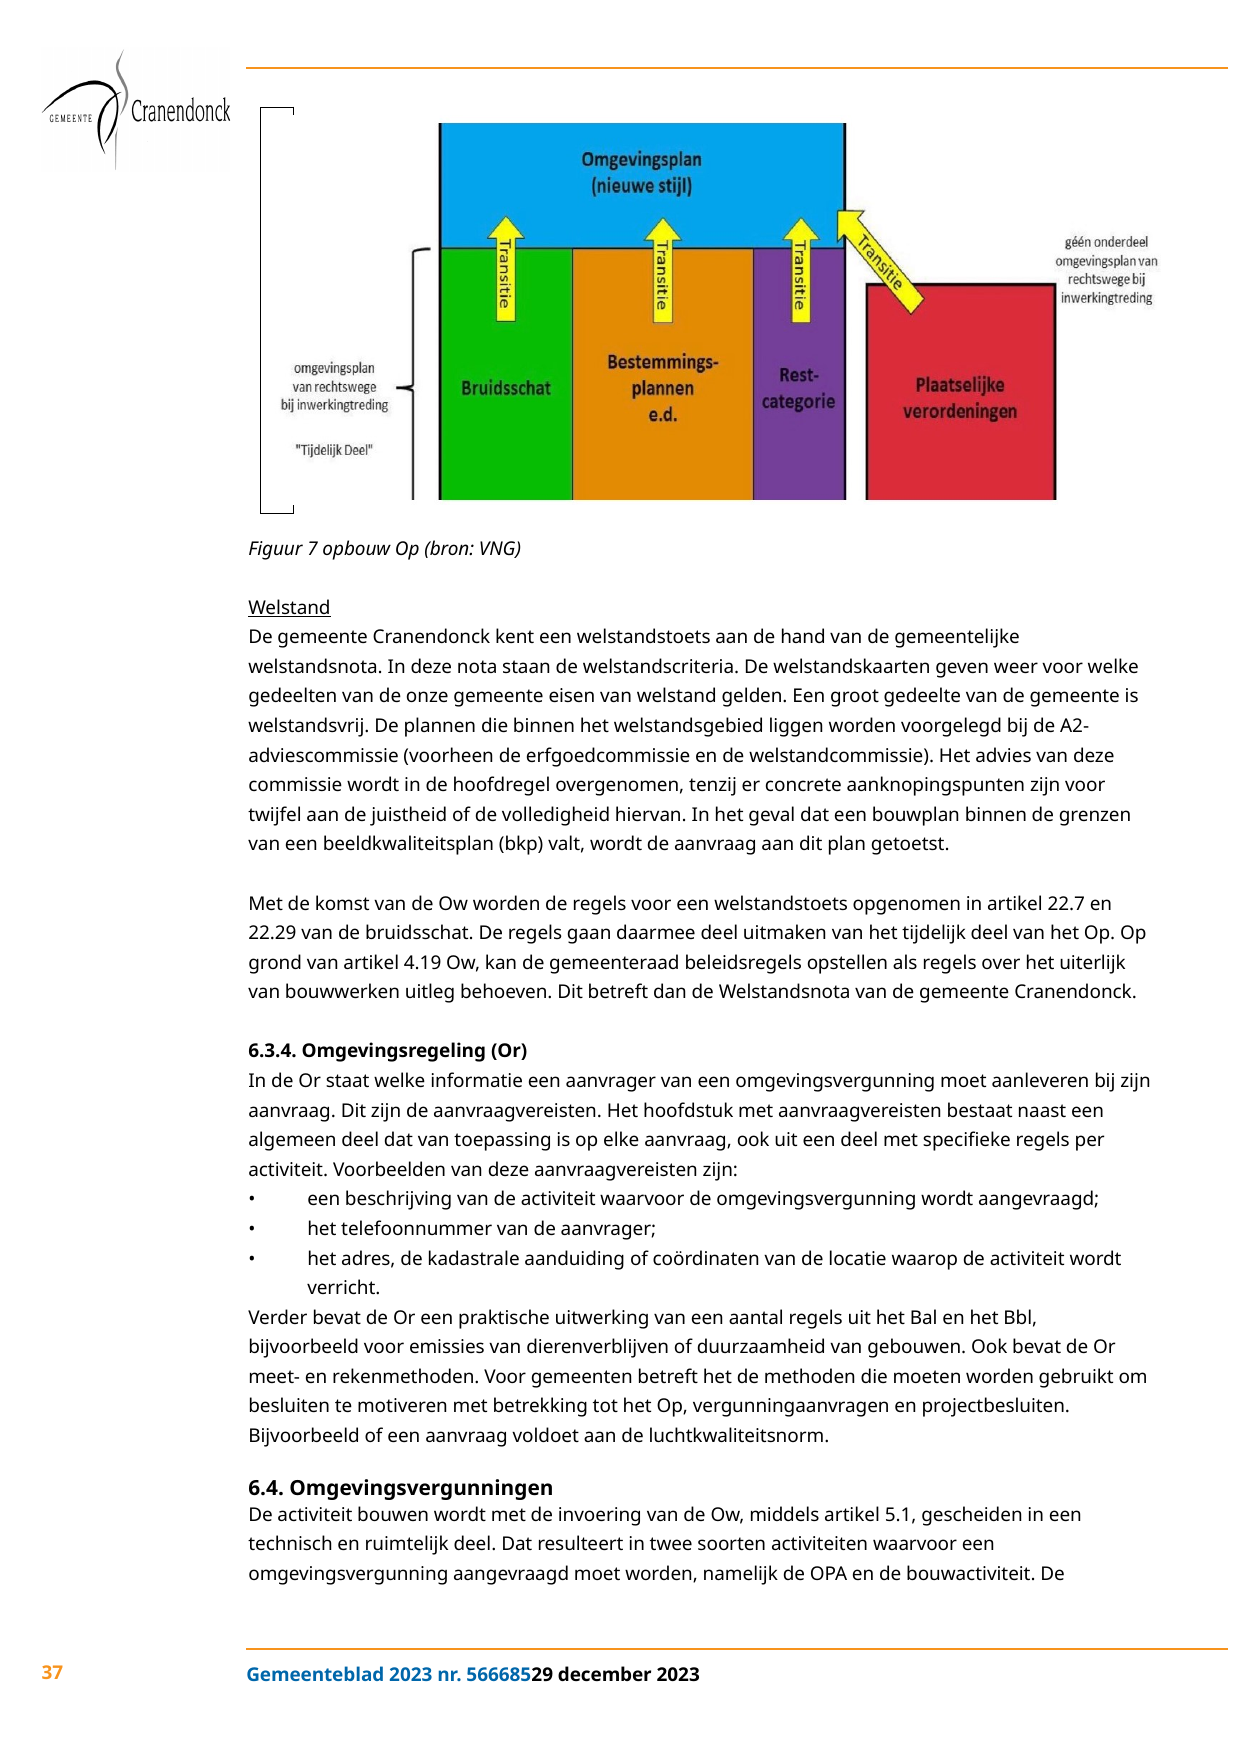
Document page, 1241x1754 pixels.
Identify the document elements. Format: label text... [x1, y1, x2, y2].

picture [41, 47, 231, 172]
list het adres, de kadastrale aanduiding of coördinaten van de locatie waarop de activiteit wordt verricht. [248, 1245, 1152, 1300]
text De activiteit bouwen wordt met de invoering van de Ow, middels artikel 5.1, gescheiden in een technisch en ruimtelijk deel. Dat resulteert in twee soorten activiteiten waarvoor een omgevingsvergunning aangevraagd moet worden, namelijk de OPA en de bouwactiviteit. De [248, 1501, 1152, 1586]
list een beschrijving van de activiteit waarvoor de omgevingsvergunning wordt aangevraagd; [248, 1186, 1152, 1211]
text De gemeente Cranendonck kent een welstandstoets aan de hand van de gemeentelijke welstandsnota. In deze nota staan de welstandscriteria. De welstandskaarten geven weer voor welke gedeelten van de onze gemeente eisen van welstand gelden. Een groot gedeelte van de gemeente is welstandsvrij. De plannen die binnen het welstandsgebied liggen worden voorgelegd bij de A2-adviescommissie (voorheen de erfgoedcommissie en de welstandcommissie). Het advies van deze commissie wordt in de hoofdregel overgenomen, tenzij er concrete aanknopingspunten zijn voor twijfel aan de juistheid of de volledigheid hiervan. In het geval dat een bouwplan binnen de grenzen van een beeldkwaliteitsplan (bkp) valt, wordt de aanvraag aan dit plan getoetst. [248, 623, 1152, 856]
text Verder bevat de Or een praktische uitwerking van een aantal regels uit het Bal en het Bbl, bijvoorbeeld voor emissies van dierenverblijven of duurzaamheid van gebouwen. Ook bevat de Or meet- en rekenmethoden. Voor gemeenten betreft het de methoden die moeten worden gebruikt om besluiten te motiveren met betrekking tot het Op, vergunningaanvragen en projectbesluiten. Bijvoorbeeld of een aanvraag voldoet aan de luchtkwaliteitsnorm. [248, 1304, 1152, 1448]
text Met de komst van de Ow worden de regels voor een welstandstoets opgenomen in artikel 22.7 en 22.29 van de bruidsschat. De regels gaan daarmee deel uitmaken van het tijdelijk deel van het Op. Op grond van artikel 4.19 Ow, kan de gemeenteraad beleidsregels opstellen als regels over het uiterlijk van bouwwerken uitleg behoeven. Dit betreft dan de Welstandsnota van de gemeente Cranendonck. [248, 890, 1152, 1004]
text Figuur 7 opbouw Op (bron: VNG) [248, 535, 1152, 560]
text Welstand [248, 594, 1152, 619]
text 6.3.4. Omgevingsregeling (Or) [248, 1038, 1152, 1063]
text 6.4. Omgevingsvergunningen [248, 1473, 1152, 1501]
list het telefoonnummer van de aanvrager; [248, 1215, 1152, 1241]
picture [268, 115, 1173, 505]
text In de Or staat welke informatie een aanvrager van een omgevingsvergunning moet aanleveren bij zijn aanvraag. Dit zijn de aanvraagvereisten. Het hoofdstuk met aanvraagvereisten bestaat naast een algemeen deel dat van toepassing is op elke aanvraag, ook uit een deel met specifieke regels per activiteit. Voorbeelden van deze aanvraagvereisten zijn: [248, 1067, 1152, 1182]
